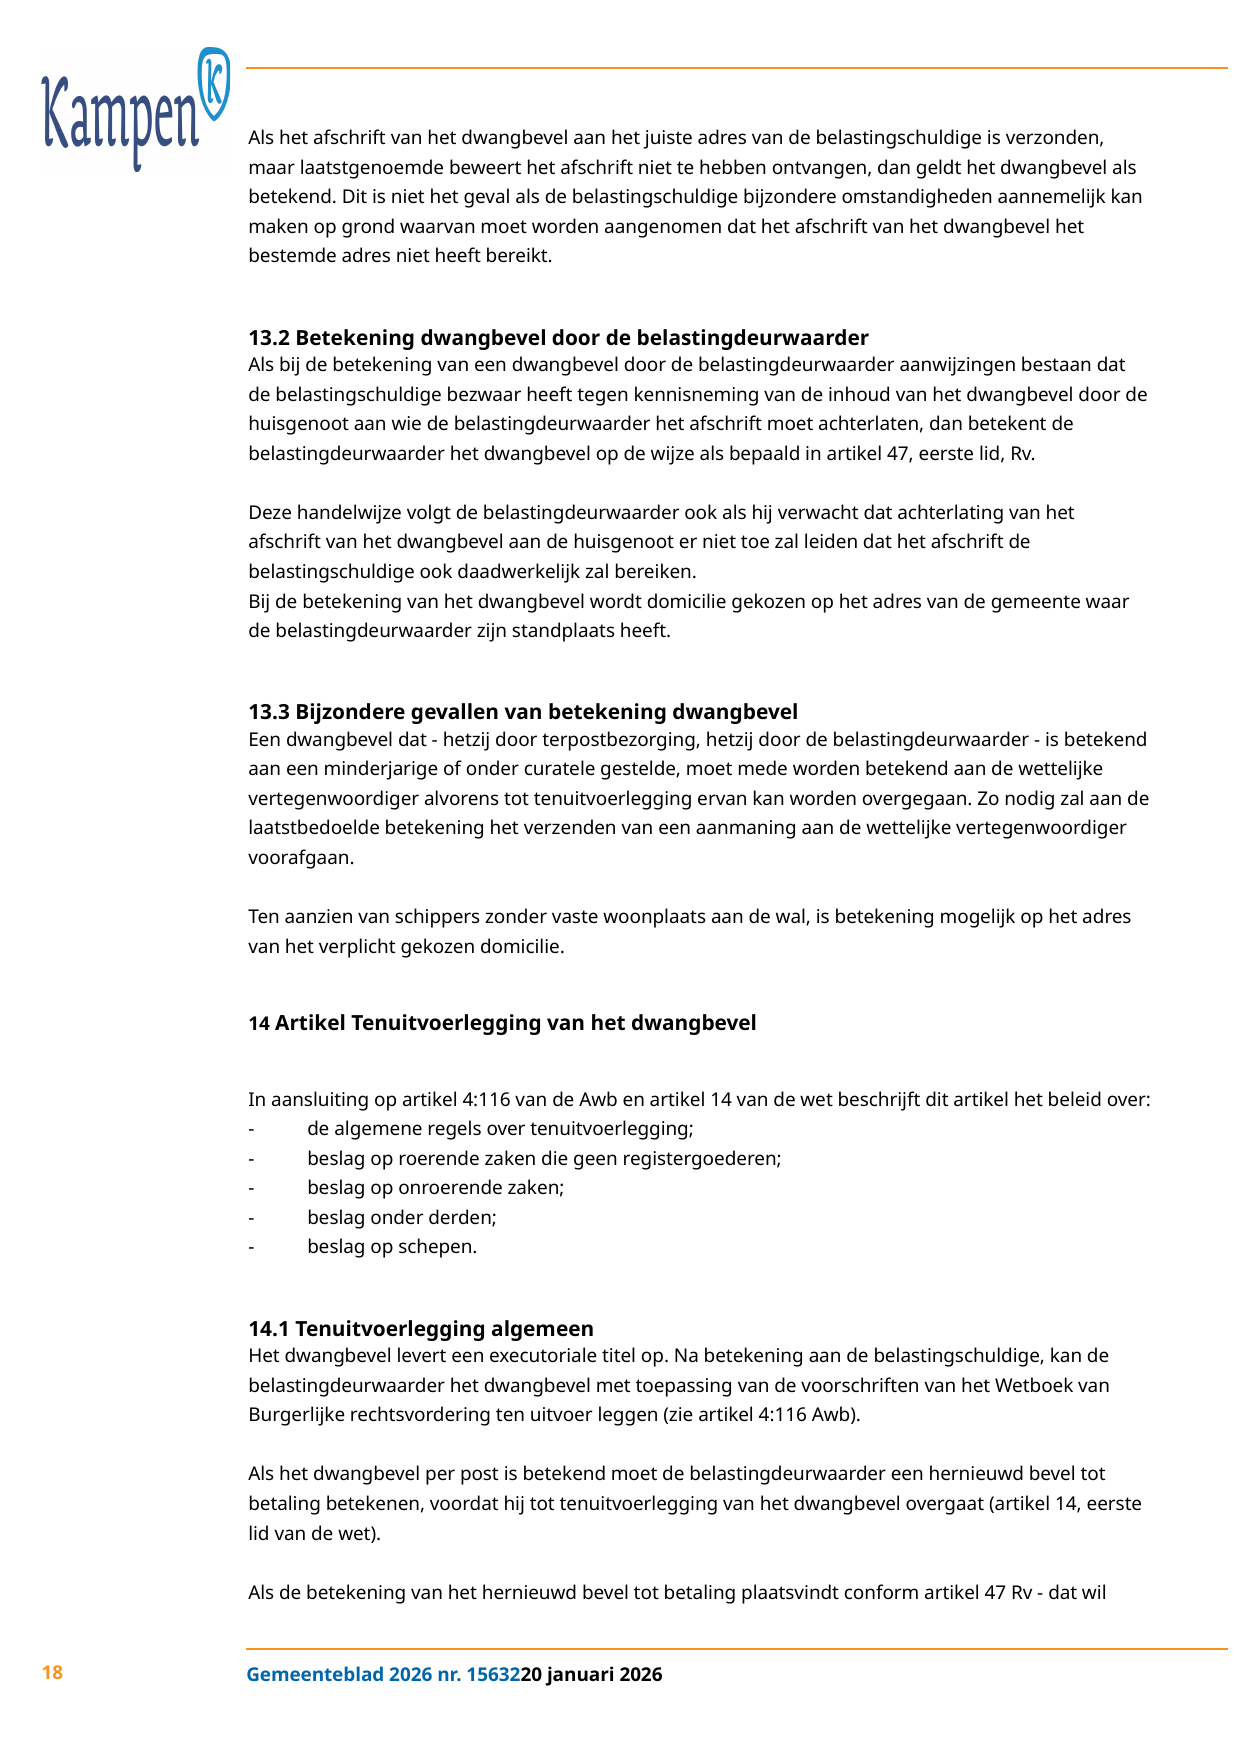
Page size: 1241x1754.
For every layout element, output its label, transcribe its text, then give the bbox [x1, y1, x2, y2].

text 14.1 Tenuitvoerlegging algemeen [248, 1314, 1152, 1342]
text Als de betekening van het hernieuwd bevel tot betaling plaatsvindt conform artikel 47 Rv - dat wil [248, 1579, 1152, 1604]
text Ten aanzien van schippers zonder vaste woonplaats aan de wal, is betekening mogelijk op het adres van het verplicht gekozen domicilie. [248, 903, 1152, 959]
text Het dwangbevel levert een executoriale titel op. Na betekening aan de belastingschuldige, kan de belastingdeurwaarder het dwangbevel met toepassing van de voorschriften van het Wetboek van Burgerlijke rechtsvordering ten uitvoer leggen (zie artikel 4:116 Awb). [248, 1342, 1152, 1427]
text Als het dwangbevel per post is betekend moet de belastingdeurwaarder een hernieuwd bevel tot betaling betekenen, voordat hij tot tenuitvoerlegging van het dwangbevel overgaat (artikel 14, eerste lid van de wet). [248, 1461, 1152, 1545]
text 14 Artikel Tenuitvoerlegging van het dwangbevel [248, 1008, 1152, 1037]
text Deze handelwijze volgt de belastingdeurwaarder ook als hij verwacht dat achterlating van het afschrift van het dwangbevel aan de huisgenoot er niet toe zal leiden dat het afschrift de belastingschuldige ook daadwerkelijk zal bereiken. [248, 499, 1152, 584]
list beslag op onroerende zaken; [248, 1174, 1152, 1200]
picture [41, 47, 231, 172]
text Bij de betekening van het dwangbevel wordt domicilie gekozen op het adres van de gemeente waar de belastingdeurwaarder zijn standplaats heeft. [248, 588, 1152, 643]
text 13.2 Betekening dwangbevel door de belastingdeurwaarder [248, 323, 1152, 351]
list beslag op schepen. [248, 1234, 1152, 1259]
list beslag onder derden; [248, 1204, 1152, 1230]
text Een dwangbevel dat - hetzij door terpostbezorging, hetzij door de belastingdeurwaarder - is betekend aan een minderjarige of onder curatele gestelde, moet mede worden betekend aan de wettelijke vertegenwoordiger alvorens tot tenuitvoerlegging ervan kan worden overgegaan. Zo nodig zal aan de laatstbedoelde betekening het verzenden van een aanmaning aan de wettelijke vertegenwoordiger voorafgaan. [248, 726, 1152, 870]
list de algemene regels over tenuitvoerlegging; [248, 1115, 1152, 1141]
text In aansluiting op artikel 4:116 van de Awb en artikel 14 van de wet beschrijft dit artikel het beleid over: [248, 1086, 1152, 1112]
list beslag op roerende zaken die geen registergoederen; [248, 1145, 1152, 1171]
text Als het afschrift van het dwangbevel aan het juiste adres van de belastingschuldige is verzonden, maar laatstgenoemde beweert het afschrift niet te hebben ontvangen, dan geldt het dwangbevel als betekend. Dit is niet het geval als de belastingschuldige bijzondere omstandigheden aannemelijk kan maken op grond waarvan moet worden aangenomen dat het afschrift van het dwangbevel het bestemde adres niet heeft bereikt. [248, 124, 1152, 268]
text Als bij de betekening van een dwangbevel door de belastingdeurwaarder aanwijzingen bestaan dat de belastingschuldige bezwaar heeft tegen kennisneming van de inhoud van het dwangbevel door de huisgenoot aan wie de belastingdeurwaarder het afschrift moet achterlaten, dan betekent de belastingdeurwaarder het dwangbevel op de wijze als bepaald in artikel 47, eerste lid, Rv. [248, 351, 1152, 466]
text 13.3 Bijzondere gevallen van betekening dwangbevel [248, 697, 1152, 726]
